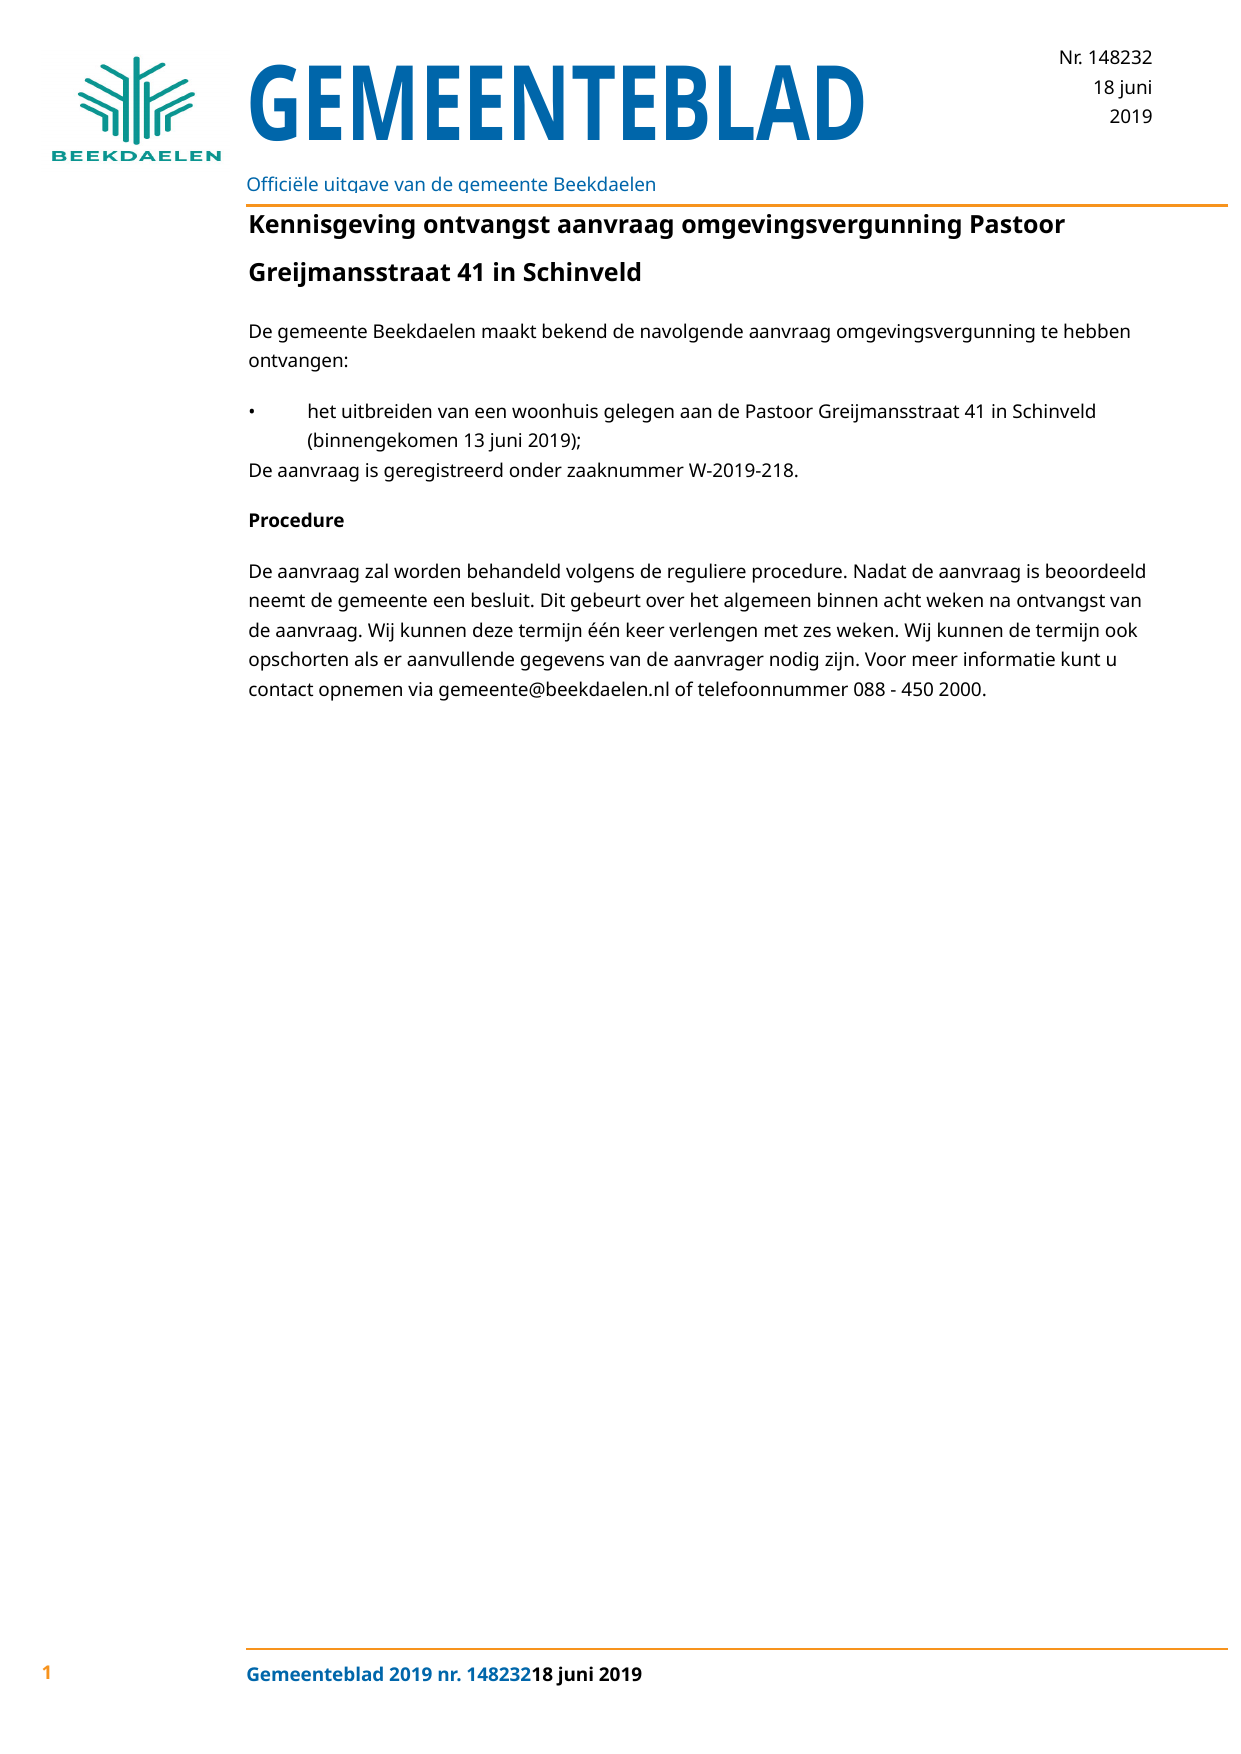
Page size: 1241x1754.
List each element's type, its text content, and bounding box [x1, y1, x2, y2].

picture [41, 47, 231, 172]
text De aanvraag is geregistreerd onder zaaknummer W-2019-218. [248, 457, 1152, 483]
text De gemeente Beekdaelen maakt bekend de navolgende aanvraag omgevingsvergunning te hebben ontvangen: [248, 318, 1152, 373]
text Procedure [248, 507, 1152, 533]
list het uitbreiden van een woonhuis gelegen aan de Pastoor Greijmansstraat 41 in Schinveld (binnengekomen 13 juni 2019); [248, 398, 1152, 453]
text De aanvraag zal worden behandeld volgens de reguliere procedure. Nadat de aanvraag is beoordeeld neemt de gemeente een besluit. Dit gebeurt over het algemeen binnen acht weken na ontvangst van de aanvraag. Wij kunnen deze termijn één keer verlengen met zes weken. Wij kunnen de termijn ook opschorten als er aanvullende gegevens van de aanvrager nodig zijn. Voor meer informatie kunt u contact opnemen via gemeente@beekdaelen.nl of telefoonnummer 088 - 450 2000. [248, 558, 1152, 702]
text Kennisgeving ontvangst aanvraag omgevingsvergunning Pastoor Greijmansstraat 41 in Schinveld [248, 207, 1152, 288]
